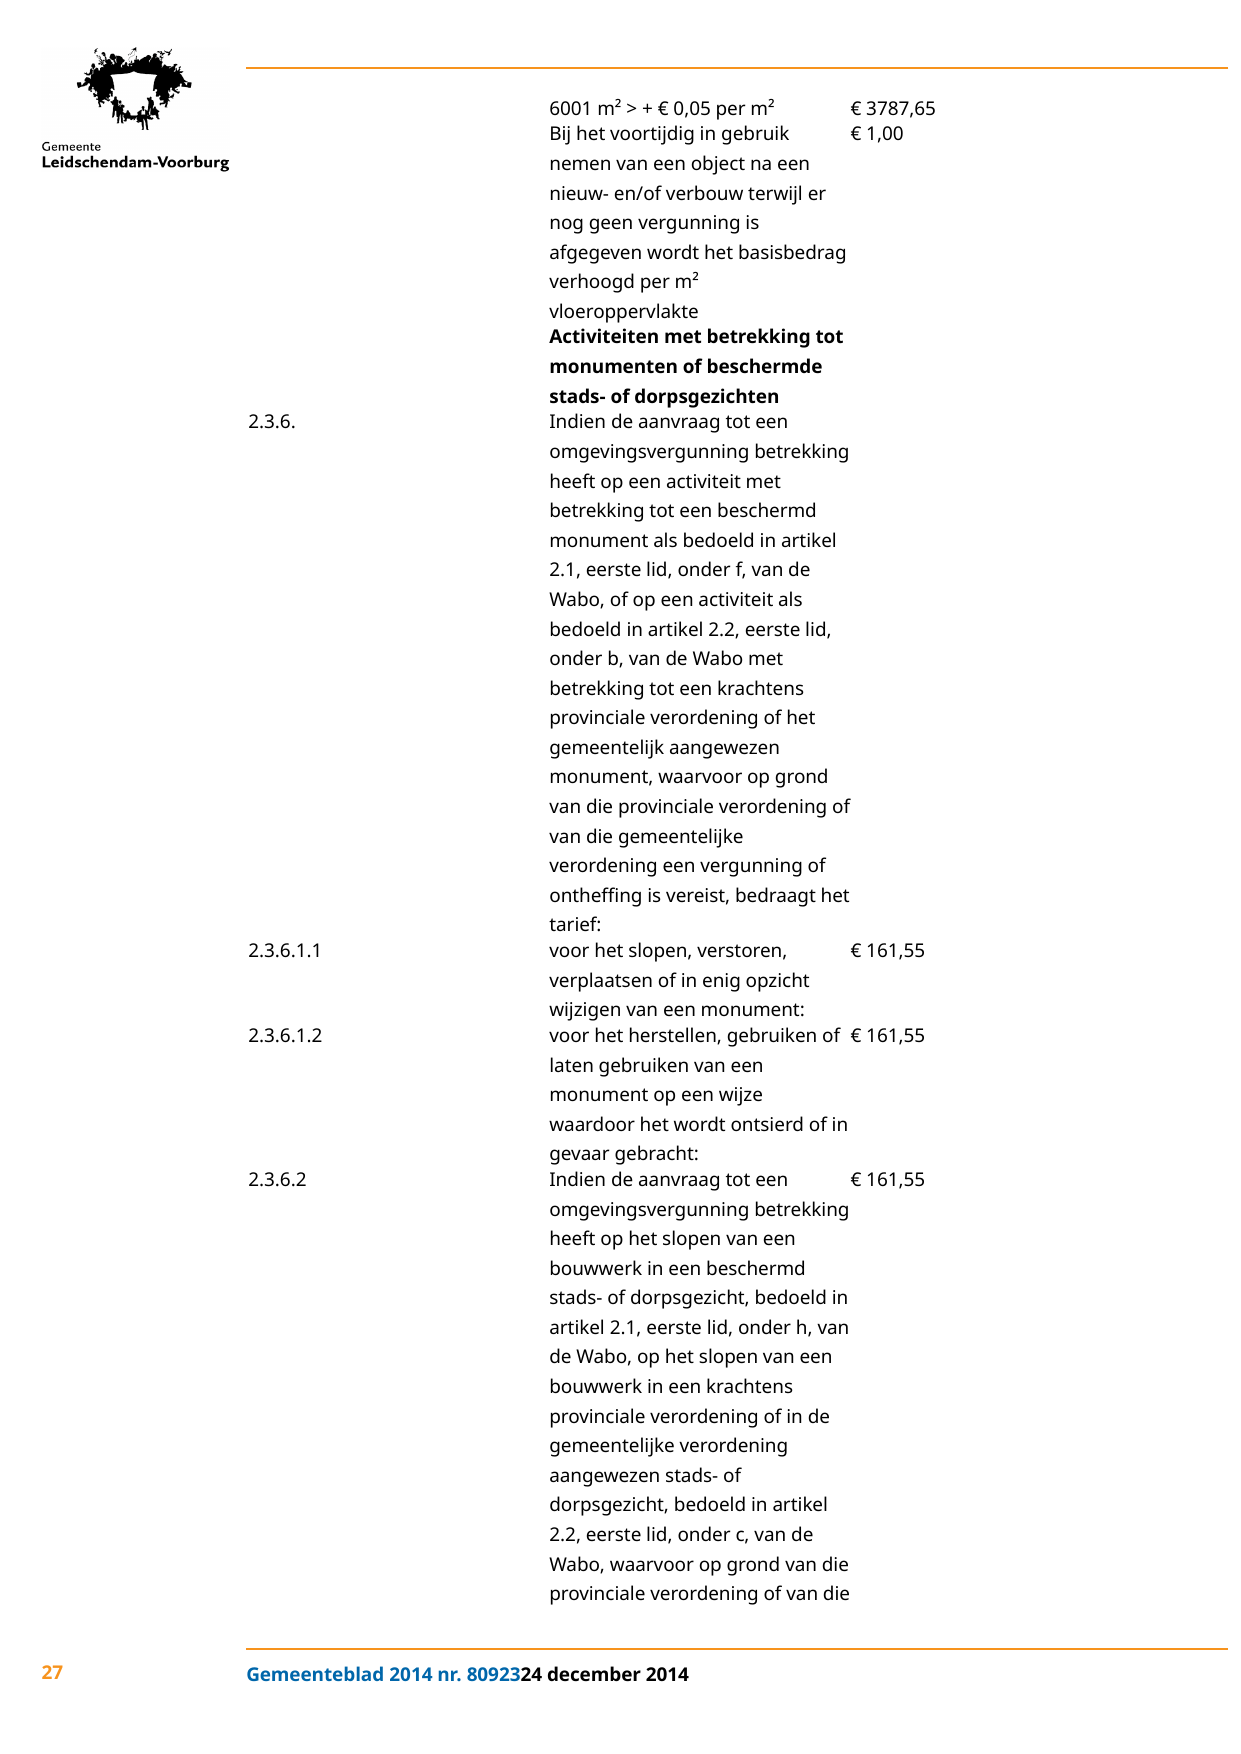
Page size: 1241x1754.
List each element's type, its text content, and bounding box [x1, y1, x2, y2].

table_cell [248, 95, 549, 121]
table_cell [850, 324, 1152, 409]
table_cell € 161,55 [850, 1166, 1152, 1606]
table_cell voor het slopen, verstoren, verplaatsen of in enig opzicht wijzigen van een monument: [549, 937, 850, 1022]
table_cell € 3787,65 [850, 95, 1152, 121]
table_cell 2.3.6.2 [248, 1166, 549, 1606]
table_cell 2.3.6.1.1 [248, 937, 549, 1022]
table_cell Activiteiten met betrekking tot monumenten of beschermde stads- of dorpsgezichten [549, 324, 850, 409]
table_cell 2.3.6. [248, 409, 549, 937]
table_cell voor het herstellen, gebruiken of laten gebruiken van een monument op een wijze waardoor het wordt ontsierd of in gevaar gebracht: [549, 1022, 850, 1166]
table_cell € 161,55 [850, 937, 1152, 1022]
table_cell [248, 121, 549, 324]
table_cell Bij het voortijdig in gebruik nemen van een object na een nieuw- en/of verbouw terwijl er nog geen vergunning is afgegeven wordt het basisbedrag verhoogd per m² vloeroppervlakte [549, 121, 850, 324]
table_cell [248, 324, 549, 409]
table_cell € 161,55 [850, 1022, 1152, 1166]
table_cell [850, 409, 1152, 937]
table_cell Indien de aanvraag tot een omgevingsvergunning betrekking heeft op een activiteit met betrekking tot een beschermd monument als bedoeld in artikel 2.1, eerste lid, onder f, van de Wabo, of op een activiteit als bedoeld in artikel 2.2, eerste lid, onder b, van de Wabo met betrekking tot een krachtens provinciale verordening of het gemeentelijk aangewezen monument, waarvoor op grond van die provinciale verordening of van die gemeentelijke verordening een vergunning of ontheffing is vereist, bedraagt het tarief: [549, 409, 850, 937]
picture [41, 47, 231, 172]
table_cell 2.3.6.1.2 [248, 1022, 549, 1166]
table_cell 6001 m² > + € 0,05 per m² [549, 95, 850, 121]
table_cell € 1,00 [850, 121, 1152, 324]
table_cell Indien de aanvraag tot een omgevingsvergunning betrekking heeft op het slopen van een bouwwerk in een beschermd stads- of dorpsgezicht, bedoeld in artikel 2.1, eerste lid, onder h, van de Wabo, op het slopen van een bouwwerk in een krachtens provinciale verordening of in de gemeentelijke verordening aangewezen stads- of dorpsgezicht, bedoeld in artikel 2.2, eerste lid, onder c, van de Wabo, waarvoor op grond van die provinciale verordening of van die [549, 1166, 850, 1606]
